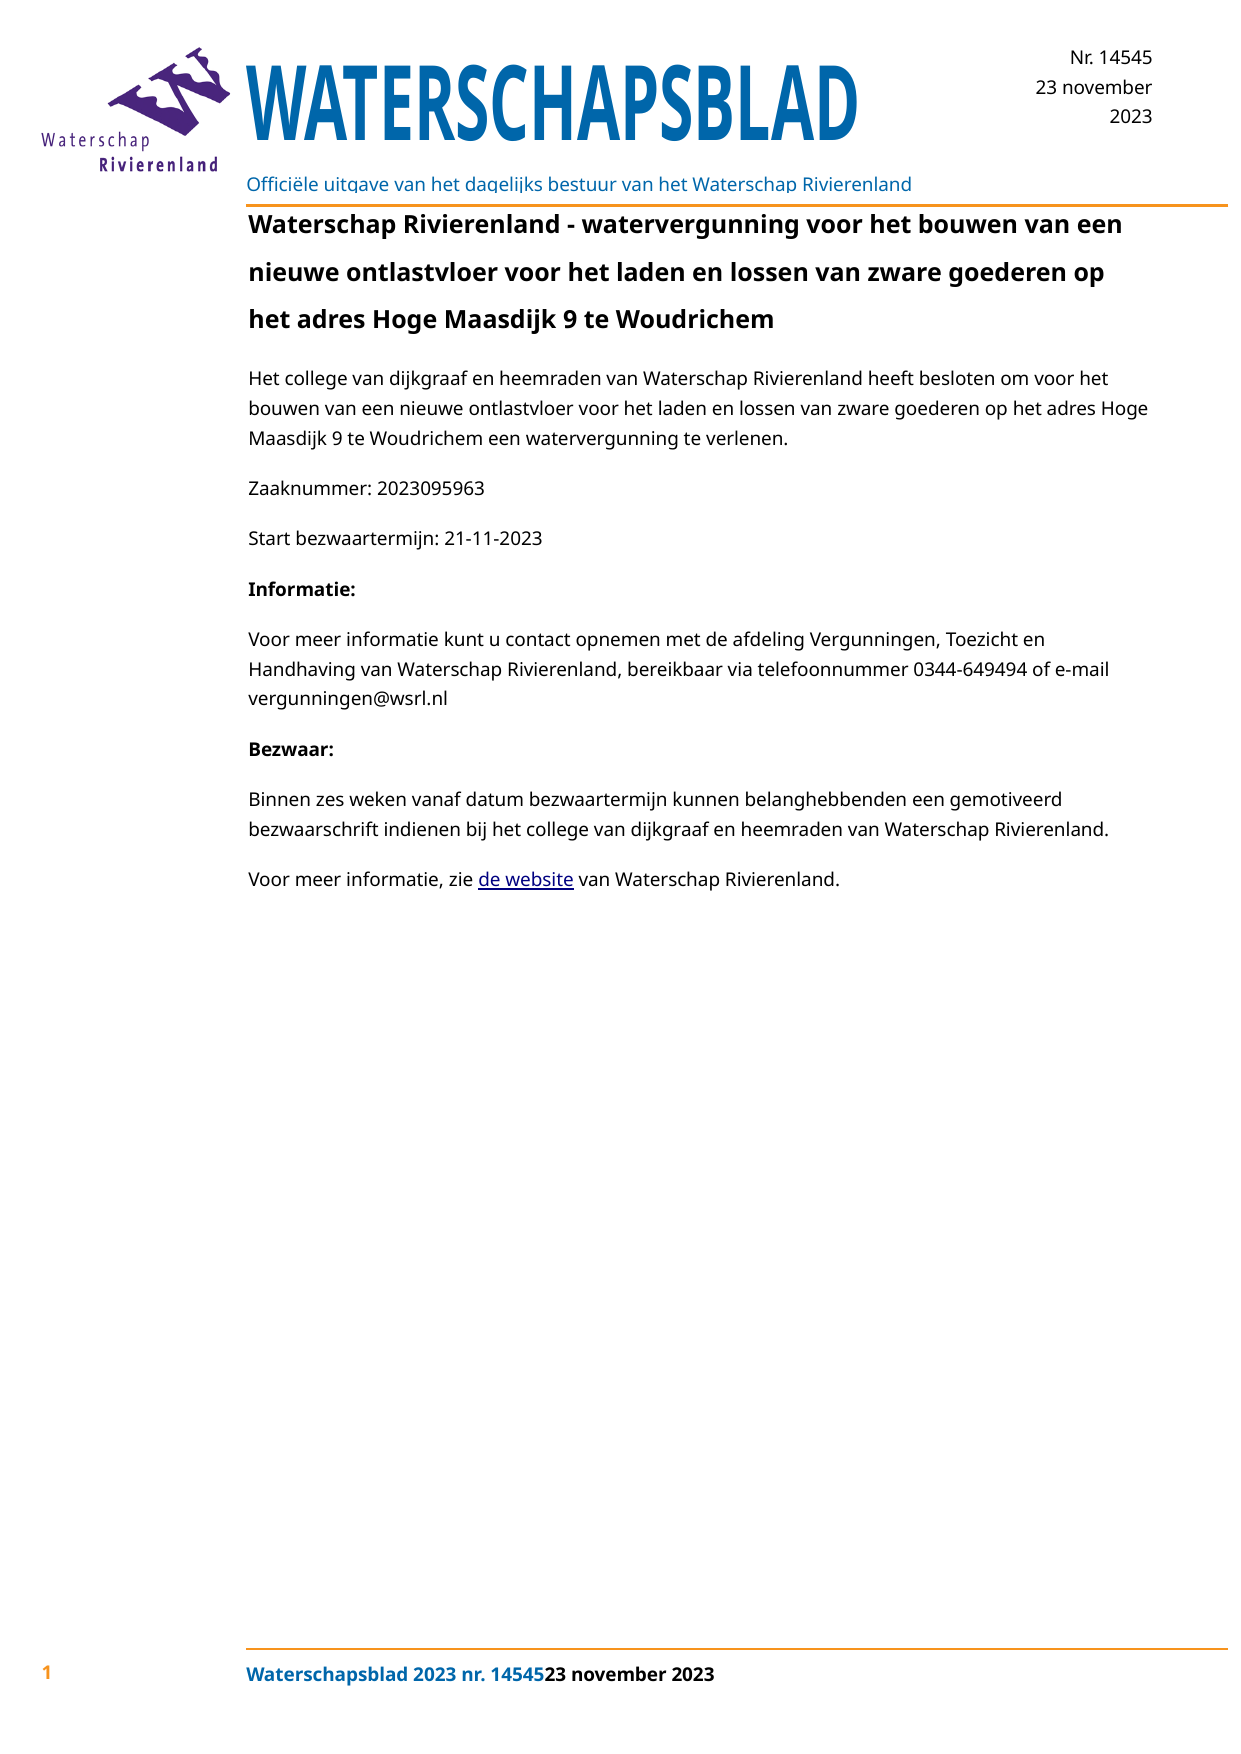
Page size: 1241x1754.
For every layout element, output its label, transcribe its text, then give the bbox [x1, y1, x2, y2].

text Bezwaar: [248, 736, 1152, 762]
text Voor meer informatie, zie de website van Waterschap Rivierenland. [248, 866, 1152, 892]
text Binnen zes weken vanaf datum bezwaartermijn kunnen belanghebbenden een gemotiveerd bezwaarschrift indienen bij het college van dijkgraaf en heemraden van Waterschap Rivierenland. [248, 786, 1152, 842]
picture [41, 47, 231, 172]
text Voor meer informatie kunt u contact opnemen met de afdeling Vergunningen, Toezicht en Handhaving van Waterschap Rivierenland, bereikbaar via telefoonnummer 0344-649494 of e-mail vergunningen@wsrl.nl [248, 626, 1152, 711]
text Zaaknummer: 2023095963 [248, 475, 1152, 501]
text Het college van dijkgraaf en heemraden van Waterschap Rivierenland heeft besloten om voor het bouwen van een nieuwe ontlastvloer voor het laden en lossen van zware goederen op het adres Hoge Maasdijk 9 te Woudrichem een watervergunning te verlenen. [248, 366, 1152, 450]
text Informatie: [248, 576, 1152, 602]
text Waterschap Rivierenland - watervergunning voor het bouwen van een nieuwe ontlastvloer voor het laden en lossen van zware goederen op het adres Hoge Maasdijk 9 te Woudrichem [248, 207, 1152, 336]
text Start bezwaartermijn: 21-11-2023 [248, 526, 1152, 551]
